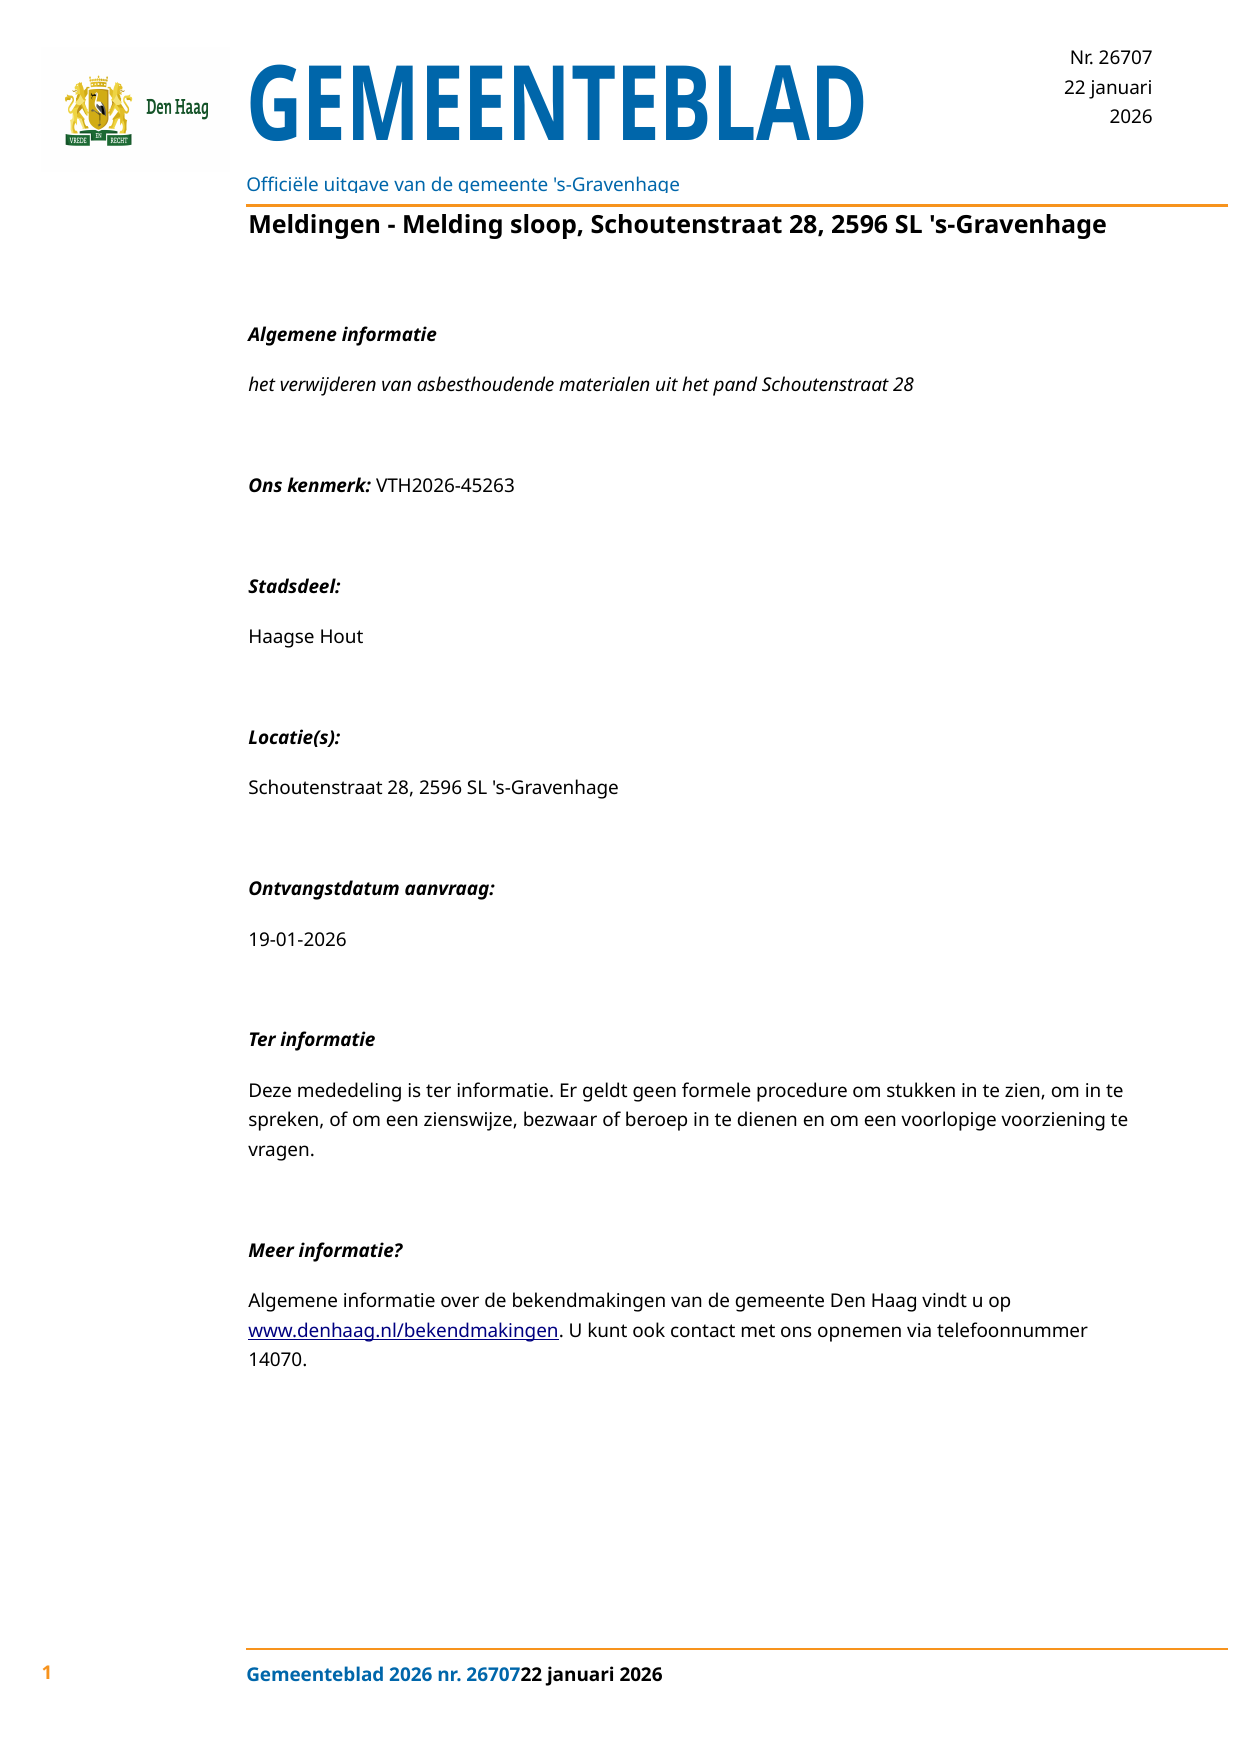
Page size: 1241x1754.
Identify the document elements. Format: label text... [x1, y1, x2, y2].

text Locatie(s): [248, 724, 1152, 750]
text 19-01-2026 [248, 926, 1152, 951]
text Ons kenmerk: VTH2026-45263 [248, 472, 1152, 498]
text Ter informatie [248, 1027, 1152, 1052]
text Algemene informatie [248, 321, 1152, 346]
text Meldingen - Melding sloop, Schoutenstraat 28, 2596 SL 's-Gravenhage [248, 207, 1152, 241]
text Ontvangstdatum aanvraag: [248, 875, 1152, 901]
text het verwijderen van asbesthoudende materialen uit het pand Schoutenstraat 28 [248, 371, 1152, 397]
text Deze mededeling is ter informatie. Er geldt geen formele procedure om stukken in te zien, om in te spreken, of om een zienswijze, bezwaar of beroep in te dienen en om een voorlopige voorziening te vragen. [248, 1077, 1152, 1162]
text Stadsdeel: [248, 573, 1152, 598]
picture [41, 47, 231, 172]
text Meer informatie? [248, 1237, 1152, 1263]
text Schoutenstraat 28, 2596 SL 's-Gravenhage [248, 774, 1152, 800]
text Algemene informatie over de bekendmakingen van de gemeente Den Haag vindt u op www.denhaag.nl/bekendmakingen. U kunt ook contact met ons opnemen via telefoonnummer 14070. [248, 1287, 1152, 1372]
text Haagse Hout [248, 623, 1152, 649]
